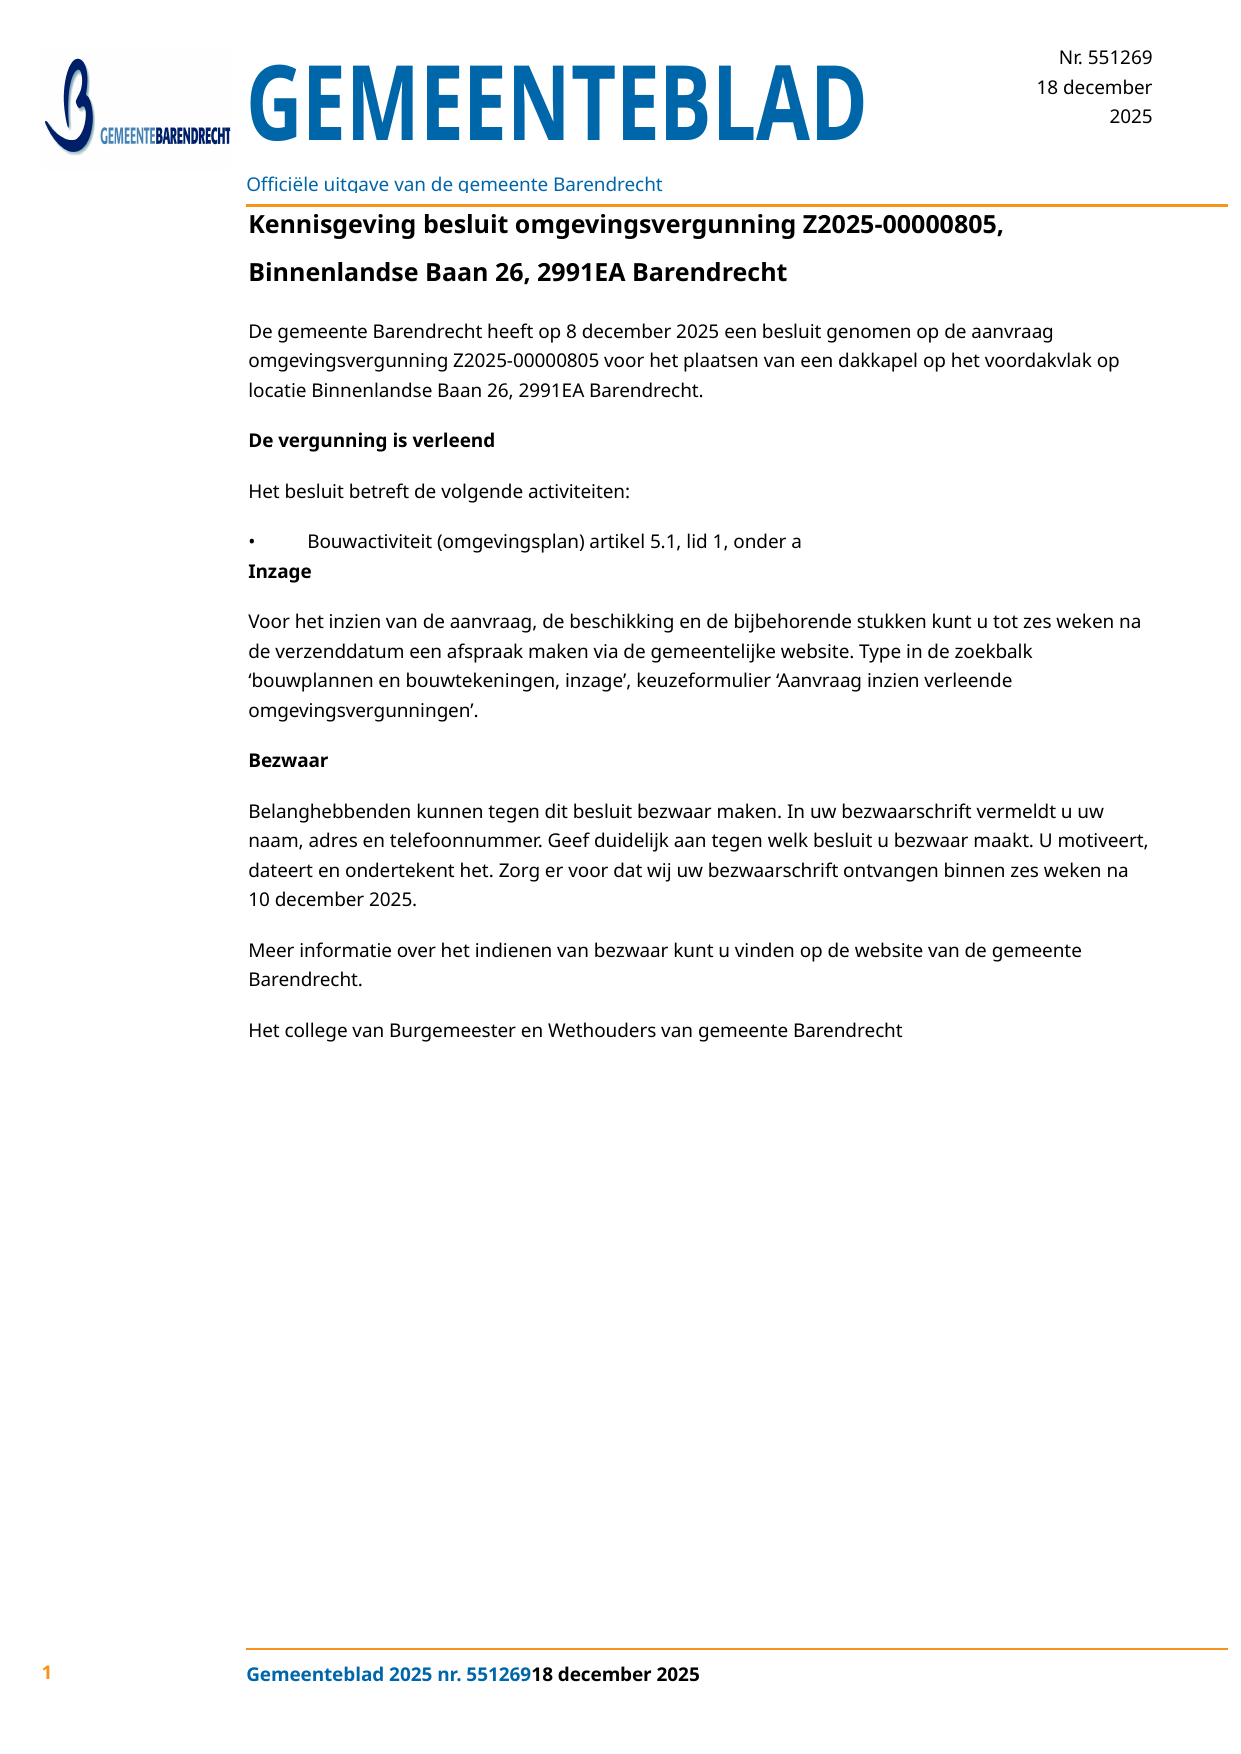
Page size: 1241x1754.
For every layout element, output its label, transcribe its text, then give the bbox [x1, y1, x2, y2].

text Voor het inzien van de aanvraag, de beschikking en de bijbehorende stukken kunt u tot zes weken na de verzenddatum een afspraak maken via de gemeentelijke website. Type in de zoekbalk ‘bouwplannen en bouwtekeningen, inzage’, keuzeformulier ‘Aanvraag inzien verleende omgevingsvergunningen’. [248, 608, 1152, 723]
text Meer informatie over het indienen van bezwaar kunt u vinden op de website van de gemeente Barendrecht. [248, 937, 1152, 992]
list Bouwactiviteit (omgevingsplan) artikel 5.1, lid 1, onder a [248, 528, 1152, 554]
text Inzage [248, 558, 1152, 584]
text De vergunning is verleend [248, 427, 1152, 453]
text Belanghebbenden kunnen tegen dit besluit bezwaar maken. In uw bezwaarschrift vermeldt u uw naam, adres en telefoonnummer. Geef duidelijk aan tegen welk besluit u bezwaar maakt. U motiveert, dateert en ondertekent het. Zorg er voor dat wij uw bezwaarschrift ontvangen binnen zes weken na 10 december 2025. [248, 798, 1152, 912]
text De gemeente Barendrecht heeft op 8 december 2025 een besluit genomen op de aanvraag omgevingsvergunning Z2025-00000805 voor het plaatsen van een dakkapel op het voordakvlak op locatie Binnenlandse Baan 26, 2991EA Barendrecht. [248, 318, 1152, 403]
text Het college van Burgemeester en Wethouders van gemeente Barendrecht [248, 1017, 1152, 1043]
text Het besluit betreft de volgende activiteiten: [248, 478, 1152, 504]
text Bezwaar [248, 747, 1152, 773]
text Kennisgeving besluit omgevingsvergunning Z2025-00000805, Binnenlandse Baan 26, 2991EA Barendrecht [248, 207, 1152, 288]
picture [41, 47, 231, 172]
